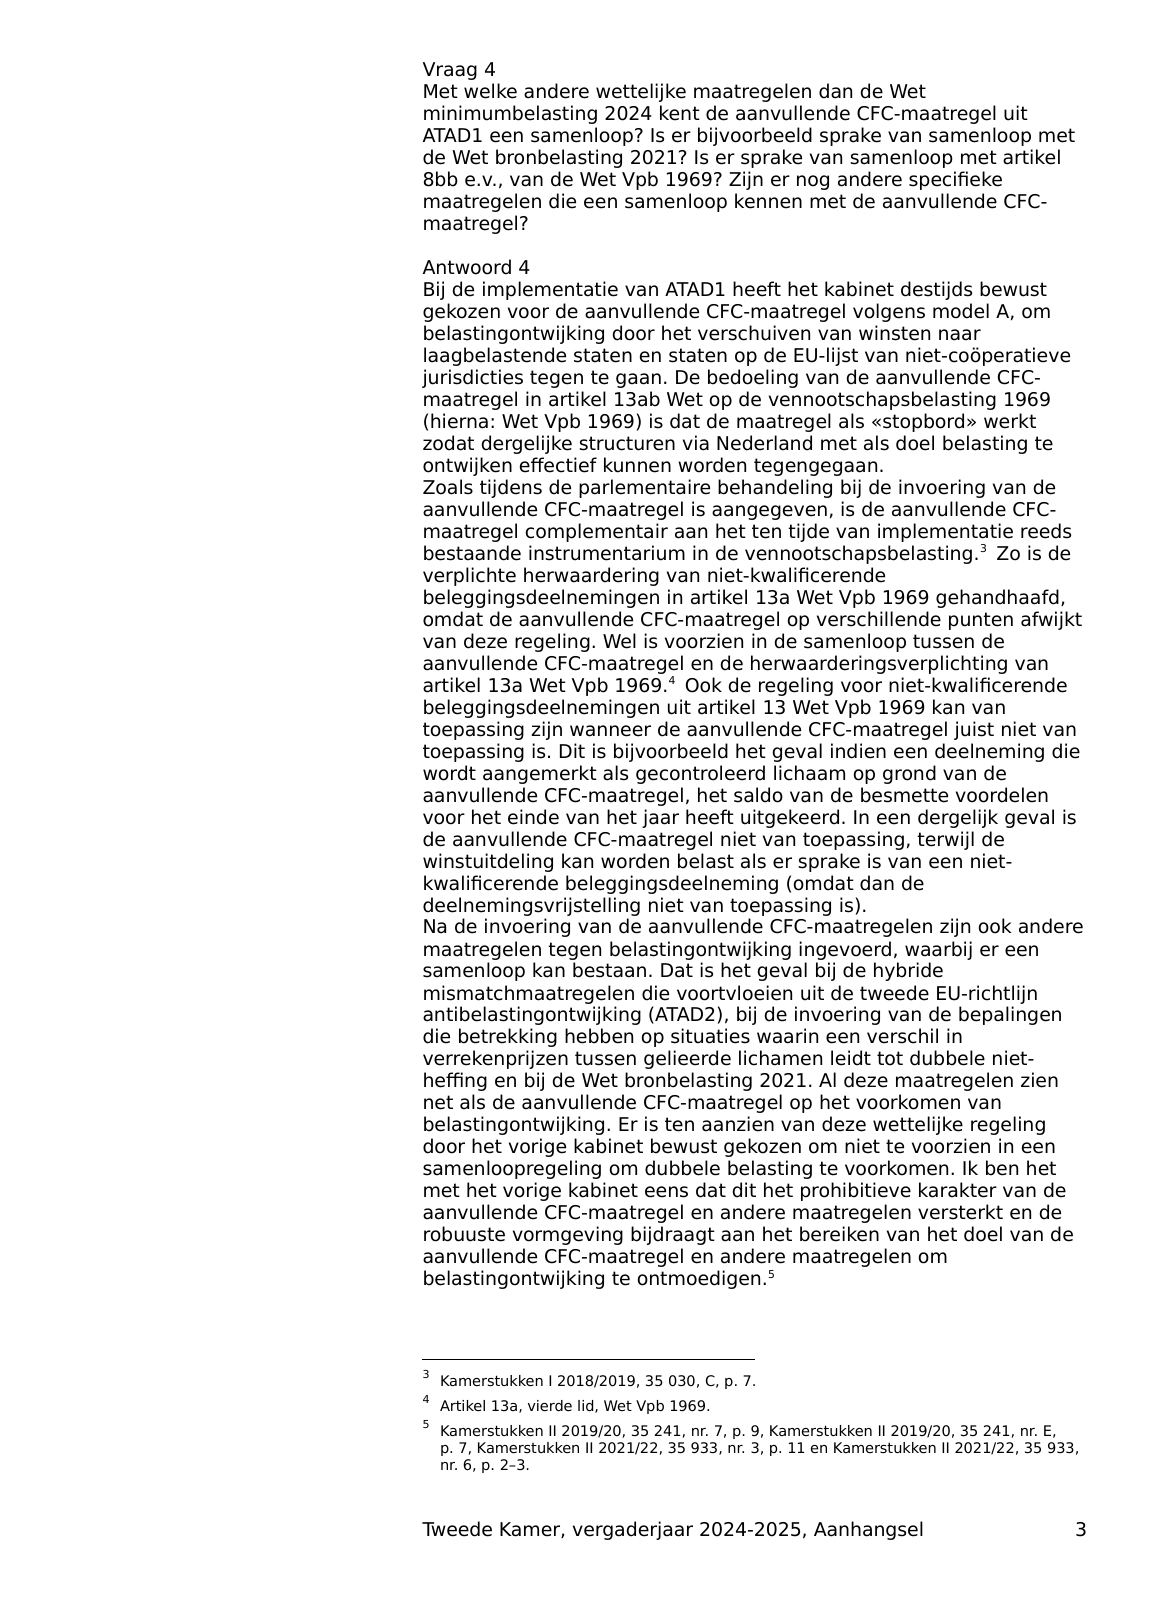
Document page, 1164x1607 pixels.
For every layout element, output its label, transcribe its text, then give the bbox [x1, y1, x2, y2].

text Kamerstukken I 2018/2019, 35 030, C, p. 7. [422, 1368, 1087, 1391]
text Met welke andere wettelijke maatregelen dan de Wet minimumbelasting 2024 kent de aanvullende CFC-maatregel uit ATAD1 een samenloop? Is er bijvoorbeeld sprake van samenloop met de Wet bronbelasting 2021? Is er sprake van samenloop met artikel 8bb e.v., van de Wet Vpb 1969? Zijn er nog andere specifieke maatregelen die een samenloop kennen met de aanvullende CFC-maatregel? [422, 81, 1087, 235]
text Vraag 4 [422, 59, 1087, 81]
text Kamerstukken II 2019/20, 35 241, nr. 7, p. 9, Kamerstukken II 2019/20, 35 241, nr. E, p. 7, Kamerstukken II 2021/22, 35 933, nr. 3, p. 11 en Kamerstukken II 2021/22, 35 933, nr. 6, p. 2–3. [422, 1418, 1087, 1474]
text Artikel 13a, vierde lid, Wet Vpb 1969. [422, 1393, 1087, 1416]
text Antwoord 4 [422, 257, 1087, 279]
text Zoals tijdens de parlementaire behandeling bij de invoering van de aanvullende CFC-maatregel is aangegeven, is de aanvullende CFC-maatregel complementair aan het ten tijde van implementatie reeds bestaande instrumentarium in de vennootschapsbelasting. Zo is de verplichte herwaardering van niet-kwalificerende beleggingsdeelnemingen in artikel 13a Wet Vpb 1969 gehandhaafd, omdat de aanvullende CFC-maatregel op verschillende punten afwijkt van deze regeling. Wel is voorzien in de samenloop tussen de aanvullende CFC-maatregel en de herwaarderingsverplichting van artikel 13a Wet Vpb 1969. Ook de regeling voor niet-kwalificerende beleggingsdeelnemingen uit artikel 13 Wet Vpb 1969 kan van toepassing zijn wanneer de aanvullende CFC-maatregel juist niet van toepassing is. Dit is bijvoorbeeld het geval indien een deelneming die wordt aangemerkt als gecontroleerd lichaam op grond van de aanvullende CFC-maatregel, het saldo van de besmette voordelen voor het einde van het jaar heeft uitgekeerd. In een dergelijk geval is de aanvullende CFC-maatregel niet van toepassing, terwijl de winstuitdeling kan worden belast als er sprake is van een niet-kwalificerende beleggingsdeelneming (omdat dan de deelnemingsvrijstelling niet van toepassing is). [422, 477, 1087, 916]
text Bij de implementatie van ATAD1 heeft het kabinet destijds bewust gekozen voor de aanvullende CFC-maatregel volgens model A, om belastingontwijking door het verschuiven van winsten naar laagbelastende staten en staten op de EU-lijst van niet-coöperatieve jurisdicties tegen te gaan. De bedoeling van de aanvullende CFC-maatregel in artikel 13ab Wet op de vennootschapsbelasting 1969 (hierna: Wet Vpb 1969) is dat de maatregel als «stopbord» werkt zodat dergelijke structuren via Nederland met als doel belasting te ontwijken effectief kunnen worden tegengegaan. [422, 279, 1087, 477]
text Na de invoering van de aanvullende CFC-maatregelen zijn ook andere maatregelen tegen belastingontwijking ingevoerd, waarbij er een samenloop kan bestaan. Dat is het geval bij de hybride mismatchmaatregelen die voortvloeien uit de tweede EU-richtlijn antibelastingontwijking (ATAD2), bij de invoering van de bepalingen die betrekking hebben op situaties waarin een verschil in verrekenprijzen tussen gelieerde lichamen leidt tot dubbele niet-heffing en bij de Wet bronbelasting 2021. Al deze maatregelen zien net als de aanvullende CFC-maatregel op het voorkomen van belastingontwijking. Er is ten aanzien van deze wettelijke regeling door het vorige kabinet bewust gekozen om niet te voorzien in een samenloopregeling om dubbele belasting te voorkomen. Ik ben het met het vorige kabinet eens dat dit het prohibitieve karakter van de aanvullende CFC-maatregel en andere maatregelen versterkt en de robuuste vormgeving bijdraagt aan het bereiken van het doel van de aanvullende CFC-maatregel en andere maatregelen om belastingontwijking te ontmoedigen. [422, 916, 1087, 1290]
